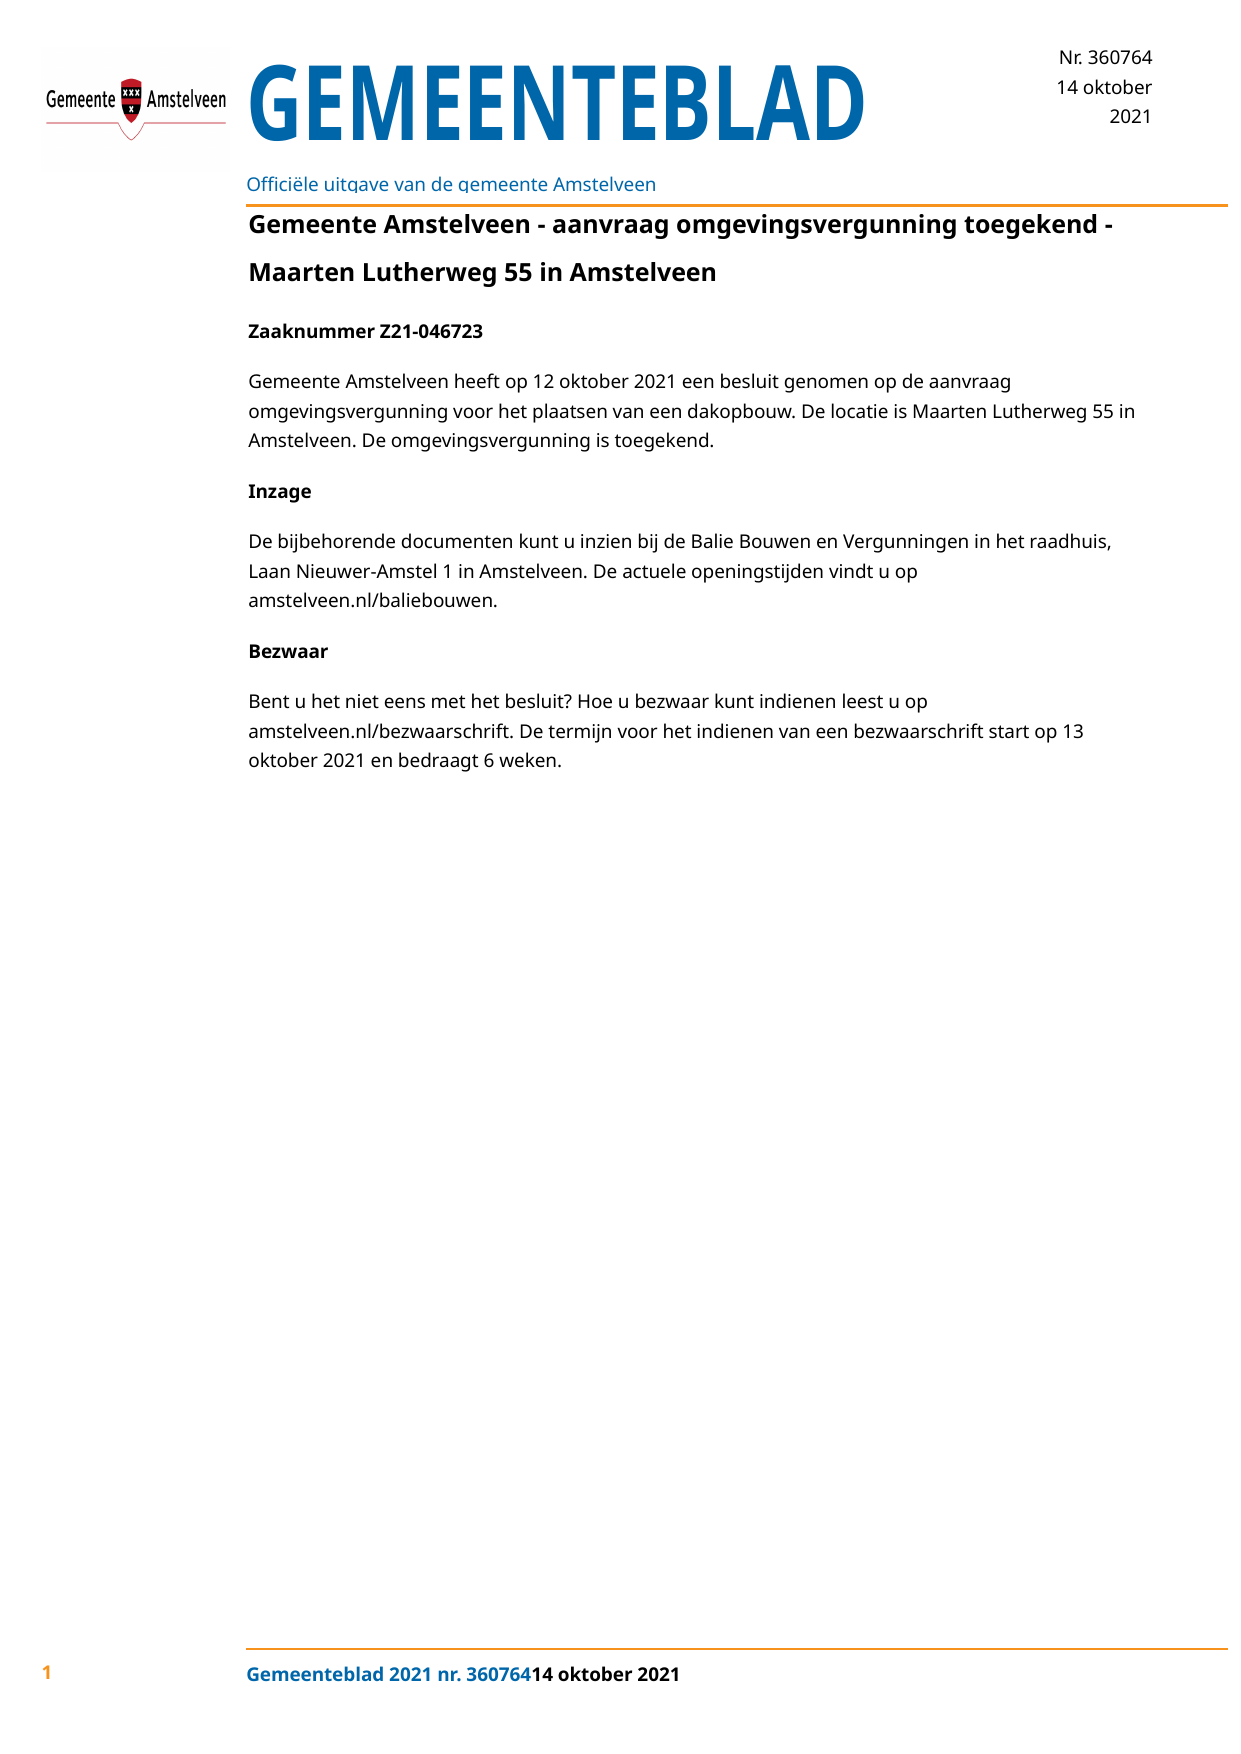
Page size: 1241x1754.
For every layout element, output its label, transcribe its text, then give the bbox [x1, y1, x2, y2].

text Zaaknummer Z21-046723 [248, 318, 1152, 344]
text Gemeente Amstelveen heeft op 12 oktober 2021 een besluit genomen op de aanvraag omgevingsvergunning voor het plaatsen van een dakopbouw. De locatie is Maarten Lutherweg 55 in Amstelveen. De omgevingsvergunning is toegekend. [248, 368, 1152, 453]
picture [41, 47, 231, 172]
text Bezwaar [248, 638, 1152, 664]
text De bijbehorende documenten kunt u inzien bij de Balie Bouwen en Vergunningen in het raadhuis, Laan Nieuwer-Amstel 1 in Amstelveen. De actuele openingstijden vindt u op amstelveen.nl/baliebouwen. [248, 528, 1152, 613]
text Gemeente Amstelveen - aanvraag omgevingsvergunning toegekend - Maarten Lutherweg 55 in Amstelveen [248, 207, 1152, 288]
text Bent u het niet eens met het besluit? Hoe u bezwaar kunt indienen leest u op amstelveen.nl/bezwaarschrift. De termijn voor het indienen van een bezwaarschrift start op 13 oktober 2021 en bedraagt 6 weken. [248, 688, 1152, 773]
text Inzage [248, 478, 1152, 504]
